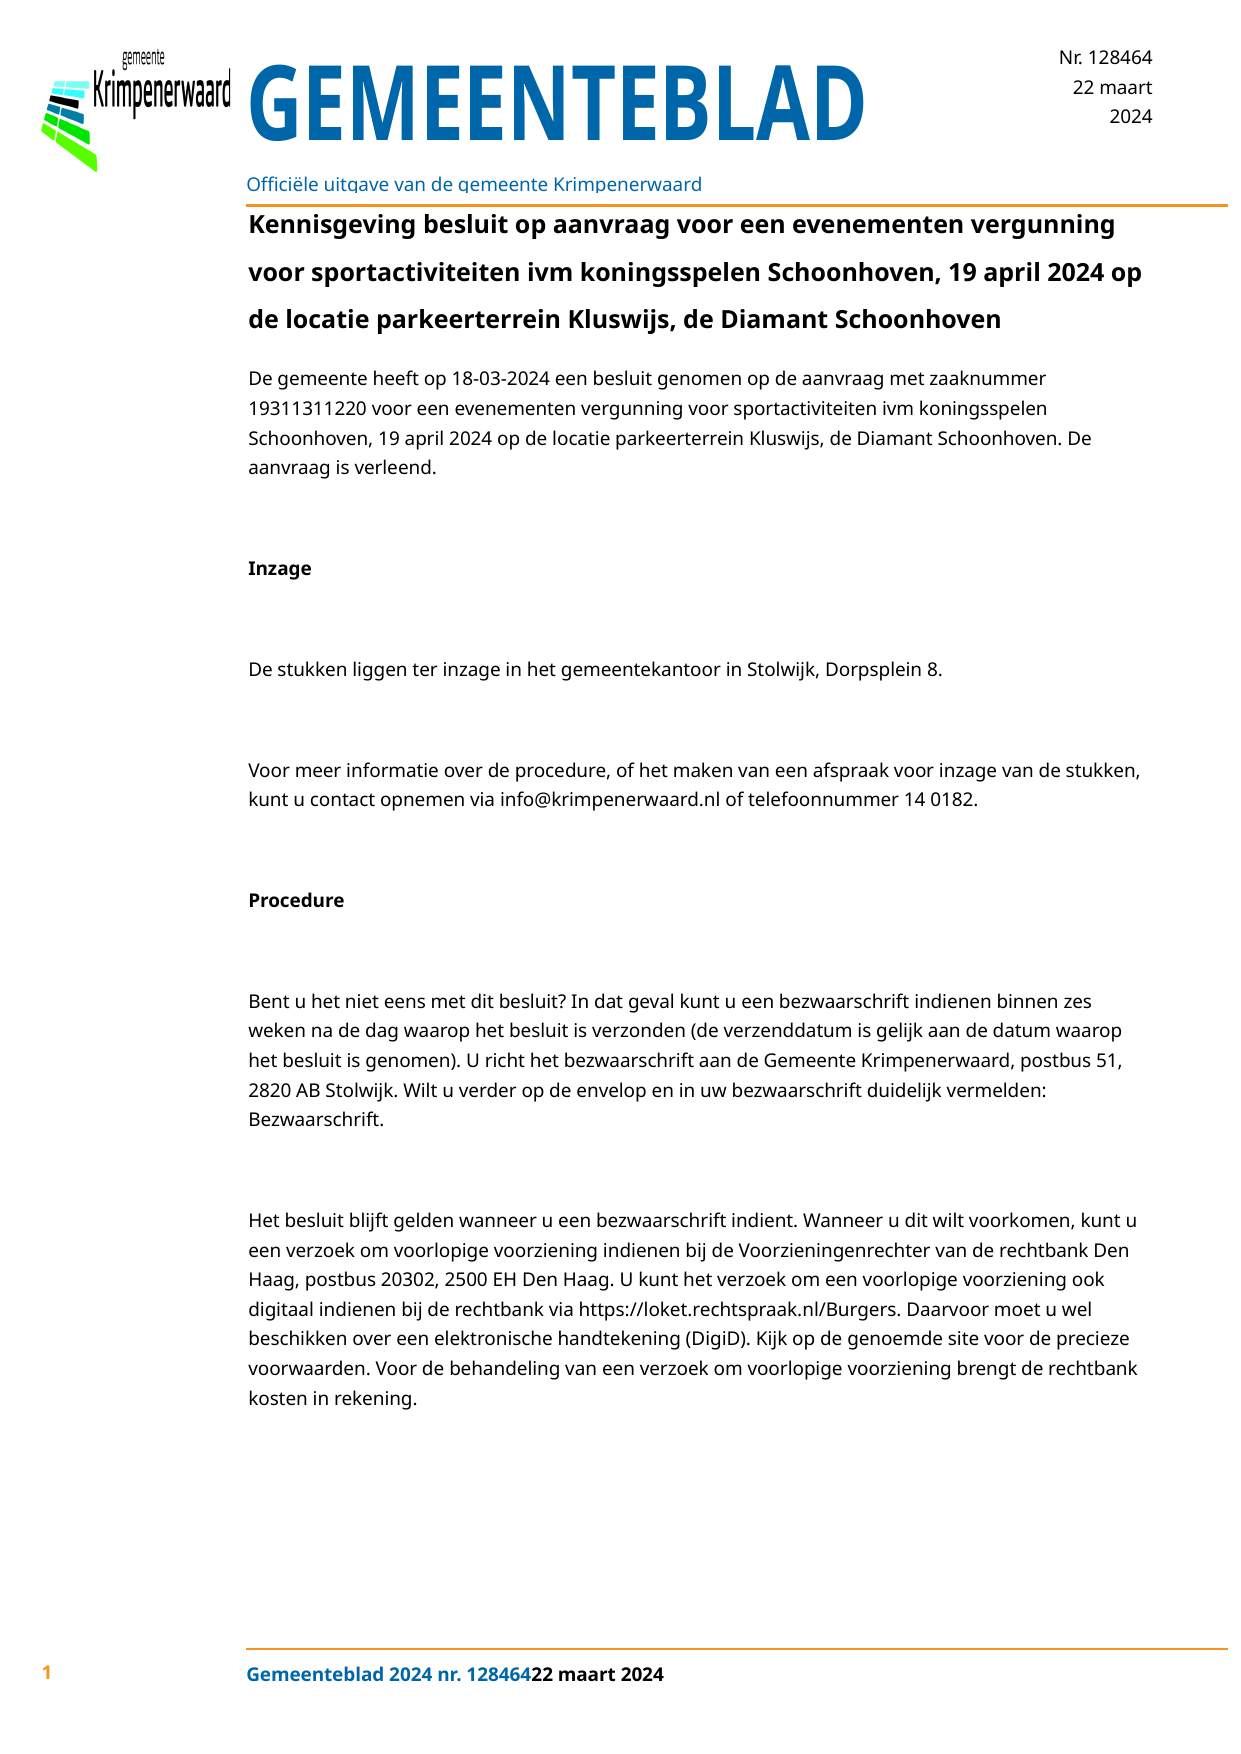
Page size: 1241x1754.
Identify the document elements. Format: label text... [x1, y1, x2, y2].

picture [41, 47, 231, 172]
text De gemeente heeft op 18-03-2024 een besluit genomen op de aanvraag met zaaknummer 19311311220 voor een evenementen vergunning voor sportactiviteiten ivm koningsspelen Schoonhoven, 19 april 2024 op de locatie parkeerterrein Kluswijs, de Diamant Schoonhoven. De aanvraag is verleend. [248, 366, 1152, 480]
text Procedure [248, 887, 1152, 913]
text Inzage [248, 555, 1152, 581]
text Het besluit blijft gelden wanneer u een bezwaarschrift indient. Wanneer u dit wilt voorkomen, kunt u een verzoek om voorlopige voorziening indienen bij de Voorzieningenrechter van de rechtbank Den Haag, postbus 20302, 2500 EH Den Haag. U kunt het verzoek om een voorlopige voorziening ook digitaal indienen bij de rechtbank via https://loket.rechtspraak.nl/Burgers. Daarvoor moet u wel beschikken over een elektronische handtekening (DigiD). Kijk op de genoemde site voor de precieze voorwaarden. Voor de behandeling van een verzoek om voorlopige voorziening brengt de rechtbank kosten in rekening. [248, 1207, 1152, 1410]
text De stukken liggen ter inzage in het gemeentekantoor in Stolwijk, Dorpsplein 8. [248, 656, 1152, 682]
text Kennisgeving besluit op aanvraag voor een evenementen vergunning voor sportactiviteiten ivm koningsspelen Schoonhoven, 19 april 2024 op de locatie parkeerterrein Kluswijs, de Diamant Schoonhoven [248, 207, 1152, 336]
text Voor meer informatie over de procedure, of het maken van een afspraak voor inzage van de stukken, kunt u contact opnemen via info@krimpenerwaard.nl of telefoonnummer 14 0182. [248, 757, 1152, 812]
text Bent u het niet eens met dit besluit? In dat geval kunt u een bezwaarschrift indienen binnen zes weken na de dag waarop het besluit is verzonden (de verzenddatum is gelijk aan de datum waarop het besluit is genomen). U richt het bezwaarschrift aan de Gemeente Krimpenerwaard, postbus 51, 2820 AB Stolwijk. Wilt u verder op de envelop en in uw bezwaarschrift duidelijk vermelden: Bezwaarschrift. [248, 988, 1152, 1132]
